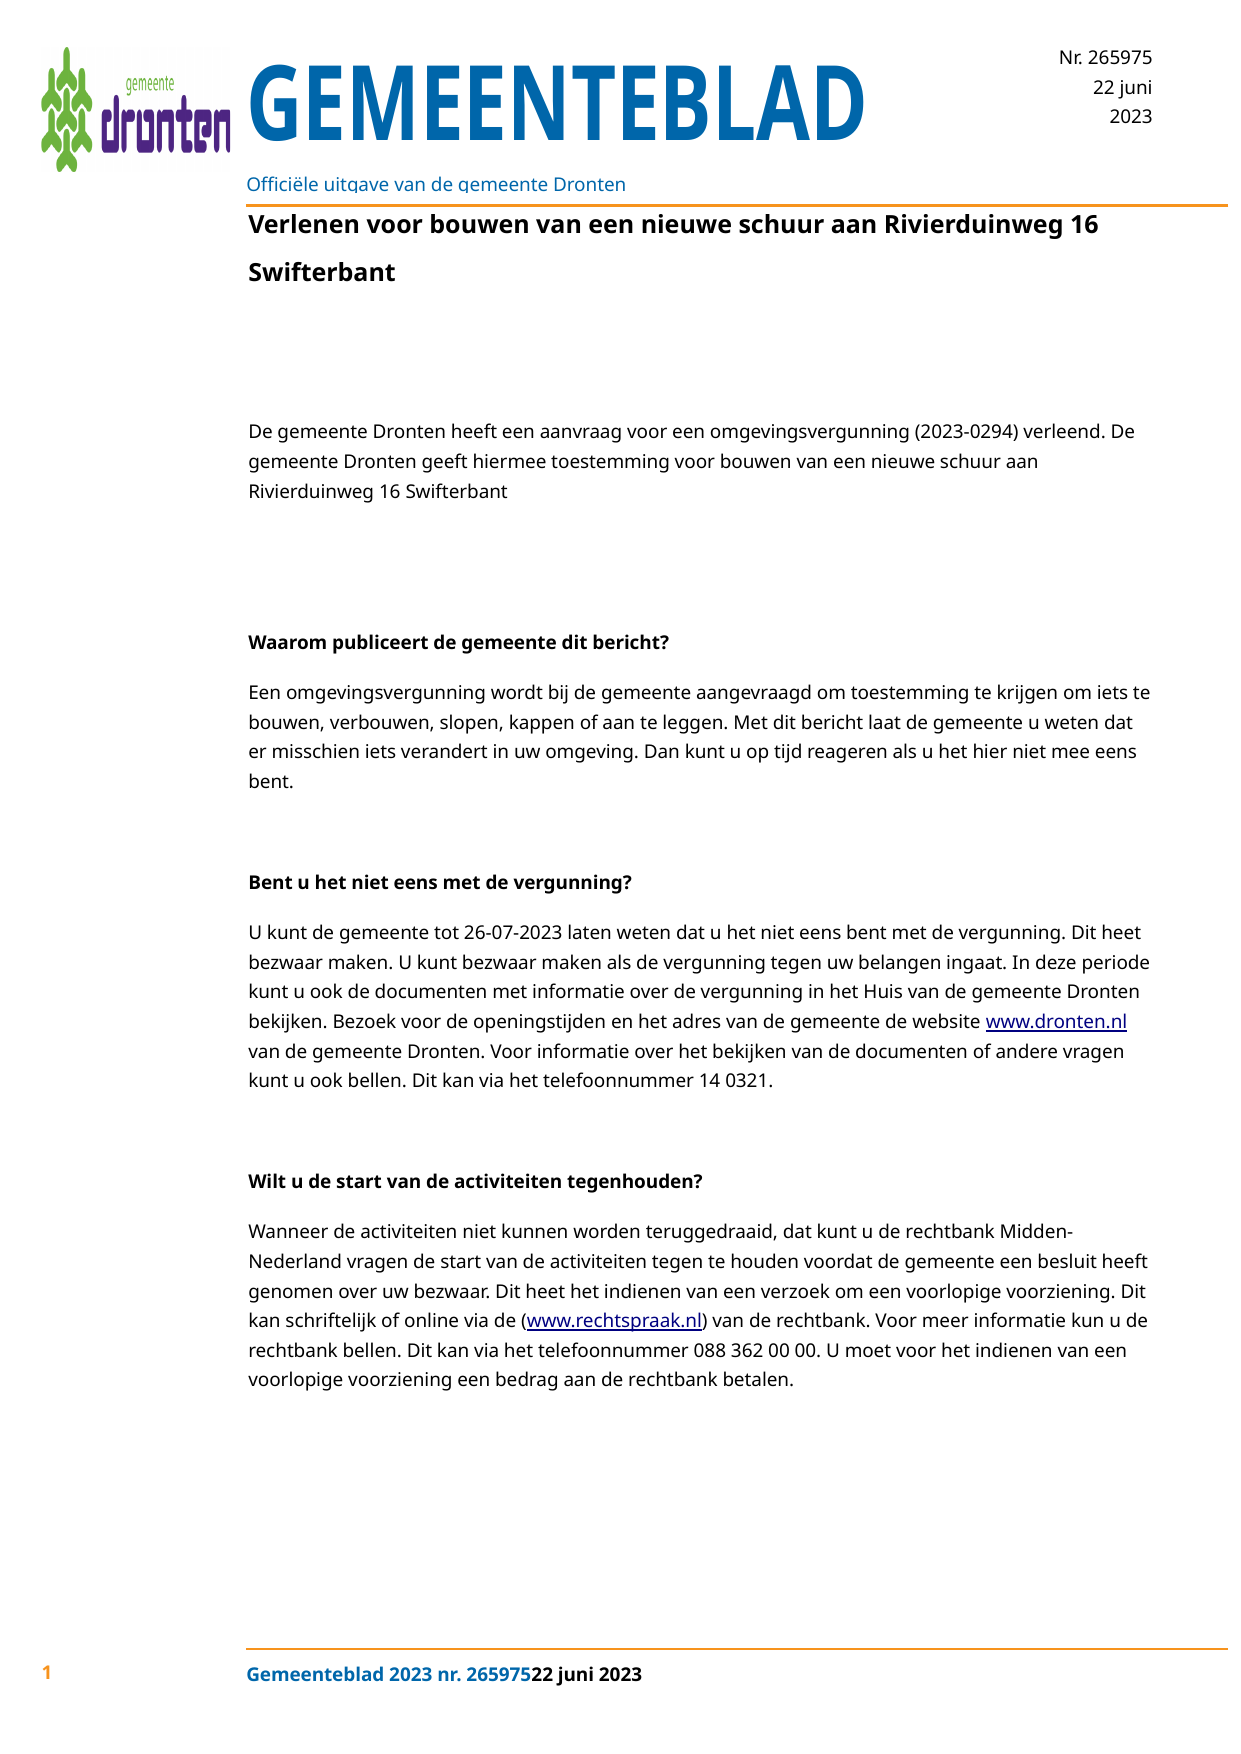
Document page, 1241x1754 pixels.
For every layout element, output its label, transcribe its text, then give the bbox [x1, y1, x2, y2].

text Bent u het niet eens met de vergunning? [248, 869, 1152, 895]
text Verlenen voor bouwen van een nieuwe schuur aan Rivierduinweg 16 Swifterbant [248, 207, 1152, 288]
text De gemeente Dronten heeft een aanvraag voor een omgevingsvergunning (2023-0294) verleend. De gemeente Dronten geeft hiermee toestemming voor bouwen van een nieuwe schuur aan Rivierduinweg 16 Swifterbant [248, 419, 1152, 504]
text Wanneer de activiteiten niet kunnen worden teruggedraaid, dat kunt u de rechtbank Midden-Nederland vragen de start van de activiteiten tegen te houden voordat de gemeente een besluit heeft genomen over uw bezwaar. Dit heet het indienen van een verzoek om een voorlopige voorziening. Dit kan schriftelijk of online via de (www.rechtspraak.nl) van de rechtbank. Voor meer informatie kun u de rechtbank bellen. Dit kan via het telefoonnummer 088 362 00 00. U moet voor het indienen van een voorlopige voorziening een bedrag aan de rechtbank betalen. [248, 1219, 1152, 1392]
text Wilt u de start van de activiteiten tegenhouden? [248, 1168, 1152, 1194]
text Waarom publiceert de gemeente dit bericht? [248, 629, 1152, 655]
text Een omgevingsvergunning wordt bij de gemeente aangevraagd om toestemming te krijgen om iets te bouwen, verbouwen, slopen, kappen of aan te leggen. Met dit bericht laat de gemeente u weten dat er misschien iets verandert in uw omgeving. Dan kunt u op tijd reageren als u het hier niet mee eens bent. [248, 679, 1152, 794]
text U kunt de gemeente tot 26-07-2023 laten weten dat u het niet eens bent met de vergunning. Dit heet bezwaar maken. U kunt bezwaar maken als de vergunning tegen uw belangen ingaat. In deze periode kunt u ook de documenten met informatie over de vergunning in het Huis van de gemeente Dronten bekijken. Bezoek voor de openingstijden en het adres van de gemeente de website www.dronten.nl van de gemeente Dronten. Voor informatie over het bekijken van de documenten of andere vragen kunt u ook bellen. Dit kan via het telefoonnummer 14 0321. [248, 919, 1152, 1093]
picture [41, 47, 231, 172]
